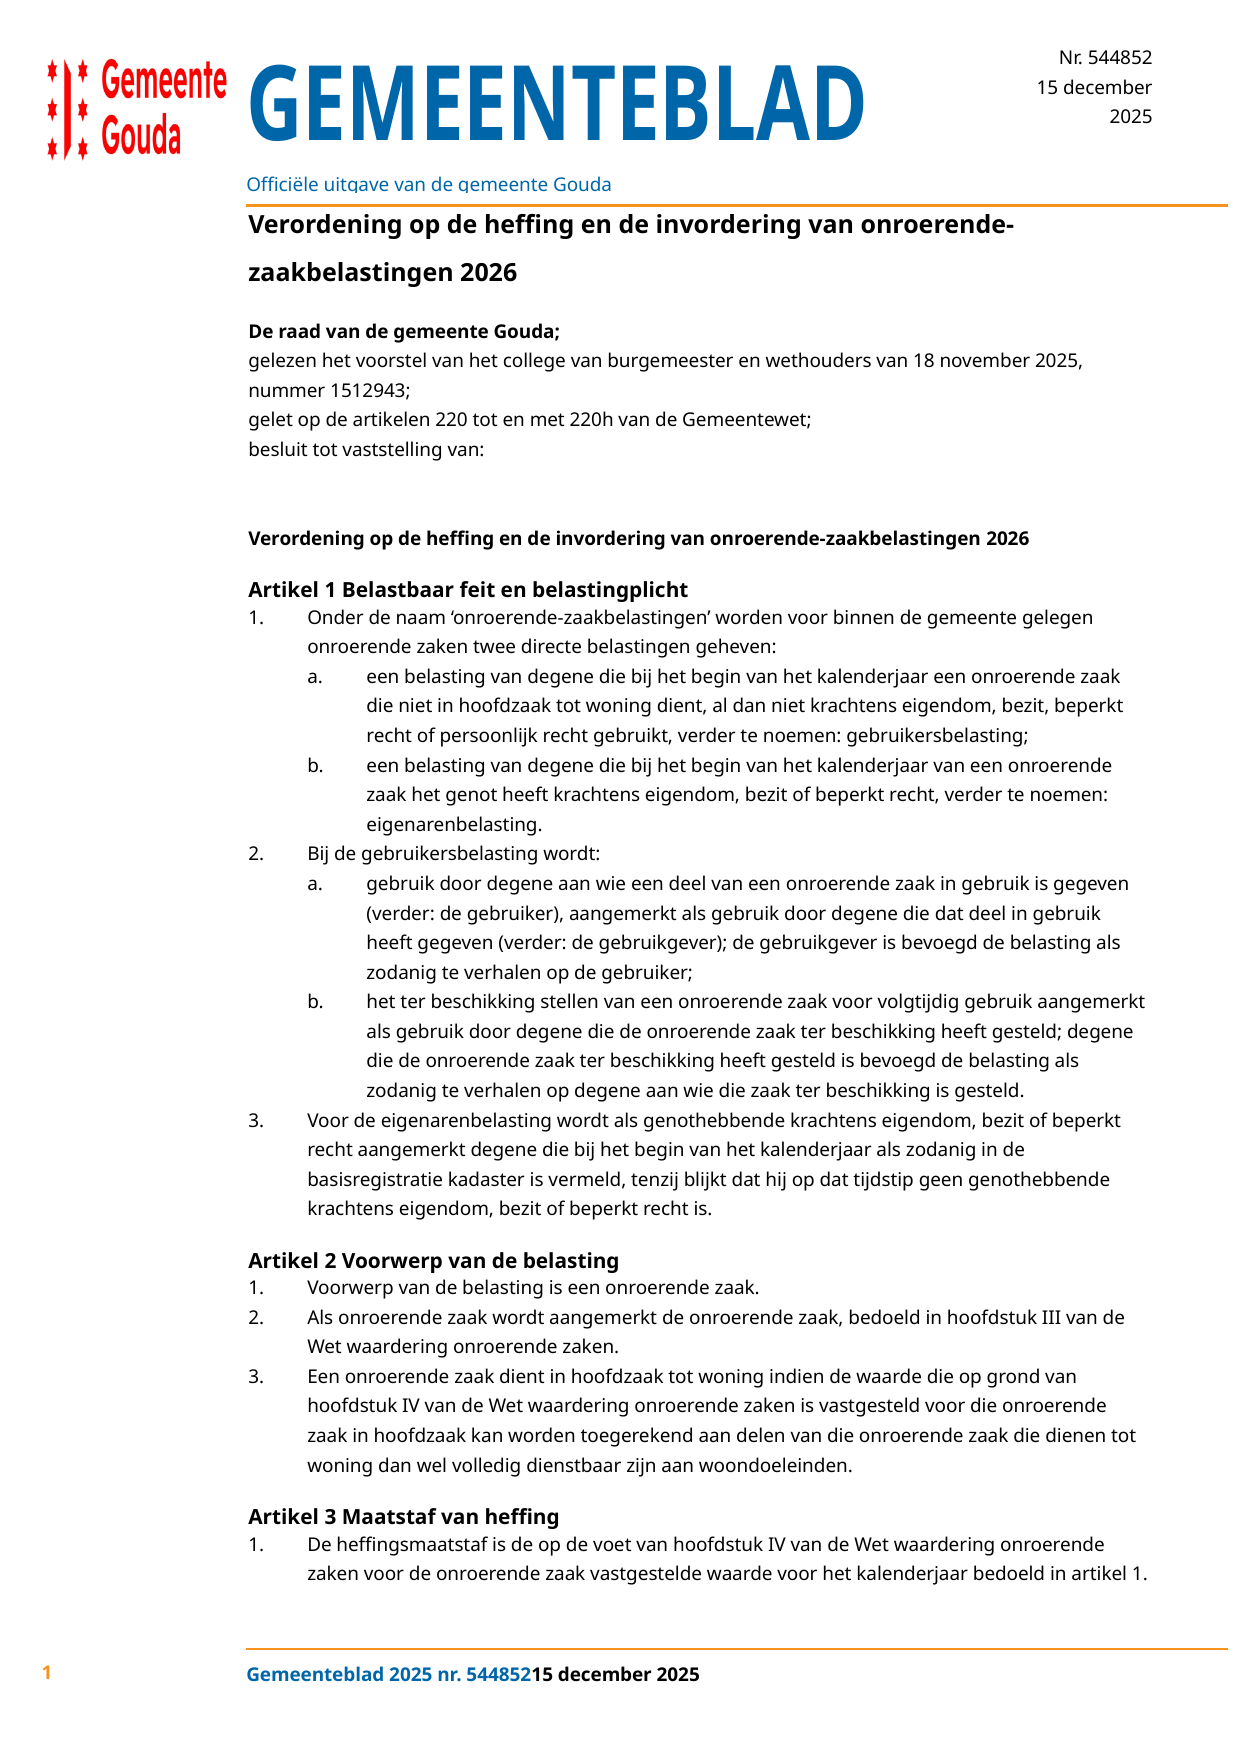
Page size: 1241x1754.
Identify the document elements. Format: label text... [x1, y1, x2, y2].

list De heffingsmaatstaf is de op de voet van hoofdstuk IV van de Wet waardering onroerende zaken voor de onroerende zaak vastgestelde waarde voor het kalenderjaar bedoeld in artikel 1. [248, 1531, 1152, 1586]
text De raad van de gemeente Gouda; [248, 318, 1152, 344]
list gebruik door degene aan wie een deel van een onroerende zaak in gebruik is gegeven (verder: de gebruiker), aangemerkt als gebruik door degene die dat deel in gebruik heeft gegeven (verder: de gebruikgever); de gebruikgever is bevoegd de belasting als zodanig te verhalen op de gebruiker; [307, 870, 1152, 984]
text Verordening op de heffing en de invordering van onroerende-zaakbelastingen 2026 [248, 525, 1152, 551]
list Onder de naam ‘onroerende-zaakbelastingen’ worden voor binnen de gemeente gelegen onroerende zaken twee directe belastingen geheven: [248, 604, 1152, 659]
text besluit tot vaststelling van: [248, 436, 1152, 462]
list Voor de eigenarenbelasting wordt als genothebbende krachtens eigendom, bezit of beperkt recht aangemerkt degene die bij het begin van het kalenderjaar als zodanig in de basisregistratie kadaster is vermeld, tenzij blijkt dat hij op dat tijdstip geen genothebbende krachtens eigendom, bezit of beperkt recht is. [248, 1107, 1152, 1221]
list een belasting van degene die bij het begin van het kalenderjaar een onroerende zaak die niet in hoofdzaak tot woning dient, al dan niet krachtens eigendom, bezit, beperkt recht of persoonlijk recht gebruikt, verder te noemen: gebruikersbelasting; [307, 663, 1152, 748]
text Artikel 1 Belastbaar feit en belastingplicht [248, 575, 1152, 604]
list Als onroerende zaak wordt aangemerkt de onroerende zaak, bedoeld in hoofdstuk III van de Wet waardering onroerende zaken. [248, 1304, 1152, 1359]
text Artikel 3 Maatstaf van heffing [248, 1502, 1152, 1531]
text gelet op de artikelen 220 tot en met 220h van de Gemeentewet; [248, 407, 1152, 432]
text Artikel 2 Voorwerp van de belasting [248, 1246, 1152, 1274]
list een belasting van degene die bij het begin van het kalenderjaar van een onroerende zaak het genot heeft krachtens eigendom, bezit of beperkt recht, verder te noemen: eigenarenbelasting. [307, 752, 1152, 837]
list Een onroerende zaak dient in hoofdzaak tot woning indien de waarde die op grond van hoofdstuk IV van de Wet waardering onroerende zaken is vastgesteld voor die onroerende zaak in hoofdzaak kan worden toegerekend aan delen van die onroerende zaak die dienen tot woning dan wel volledig dienstbaar zijn aan woondoeleinden. [248, 1363, 1152, 1478]
list Bij de gebruikersbelasting wordt: [248, 841, 1152, 866]
text Verordening op de heffing en de invordering van onroerende-zaakbelastingen 2026 [248, 207, 1152, 288]
list het ter beschikking stellen van een onroerende zaak voor volgtijdig gebruik aangemerkt als gebruik door degene die de onroerende zaak ter beschikking heeft gesteld; degene die de onroerende zaak ter beschikking heeft gesteld is bevoegd de belasting als zodanig te verhalen op degene aan wie die zaak ter beschikking is gesteld. [307, 988, 1152, 1103]
picture [41, 47, 231, 172]
text gelezen het voorstel van het college van burgemeester en wethouders van 18 november 2025, nummer 1512943; [248, 347, 1152, 403]
list Voorwerp van de belasting is een onroerende zaak. [248, 1274, 1152, 1300]
